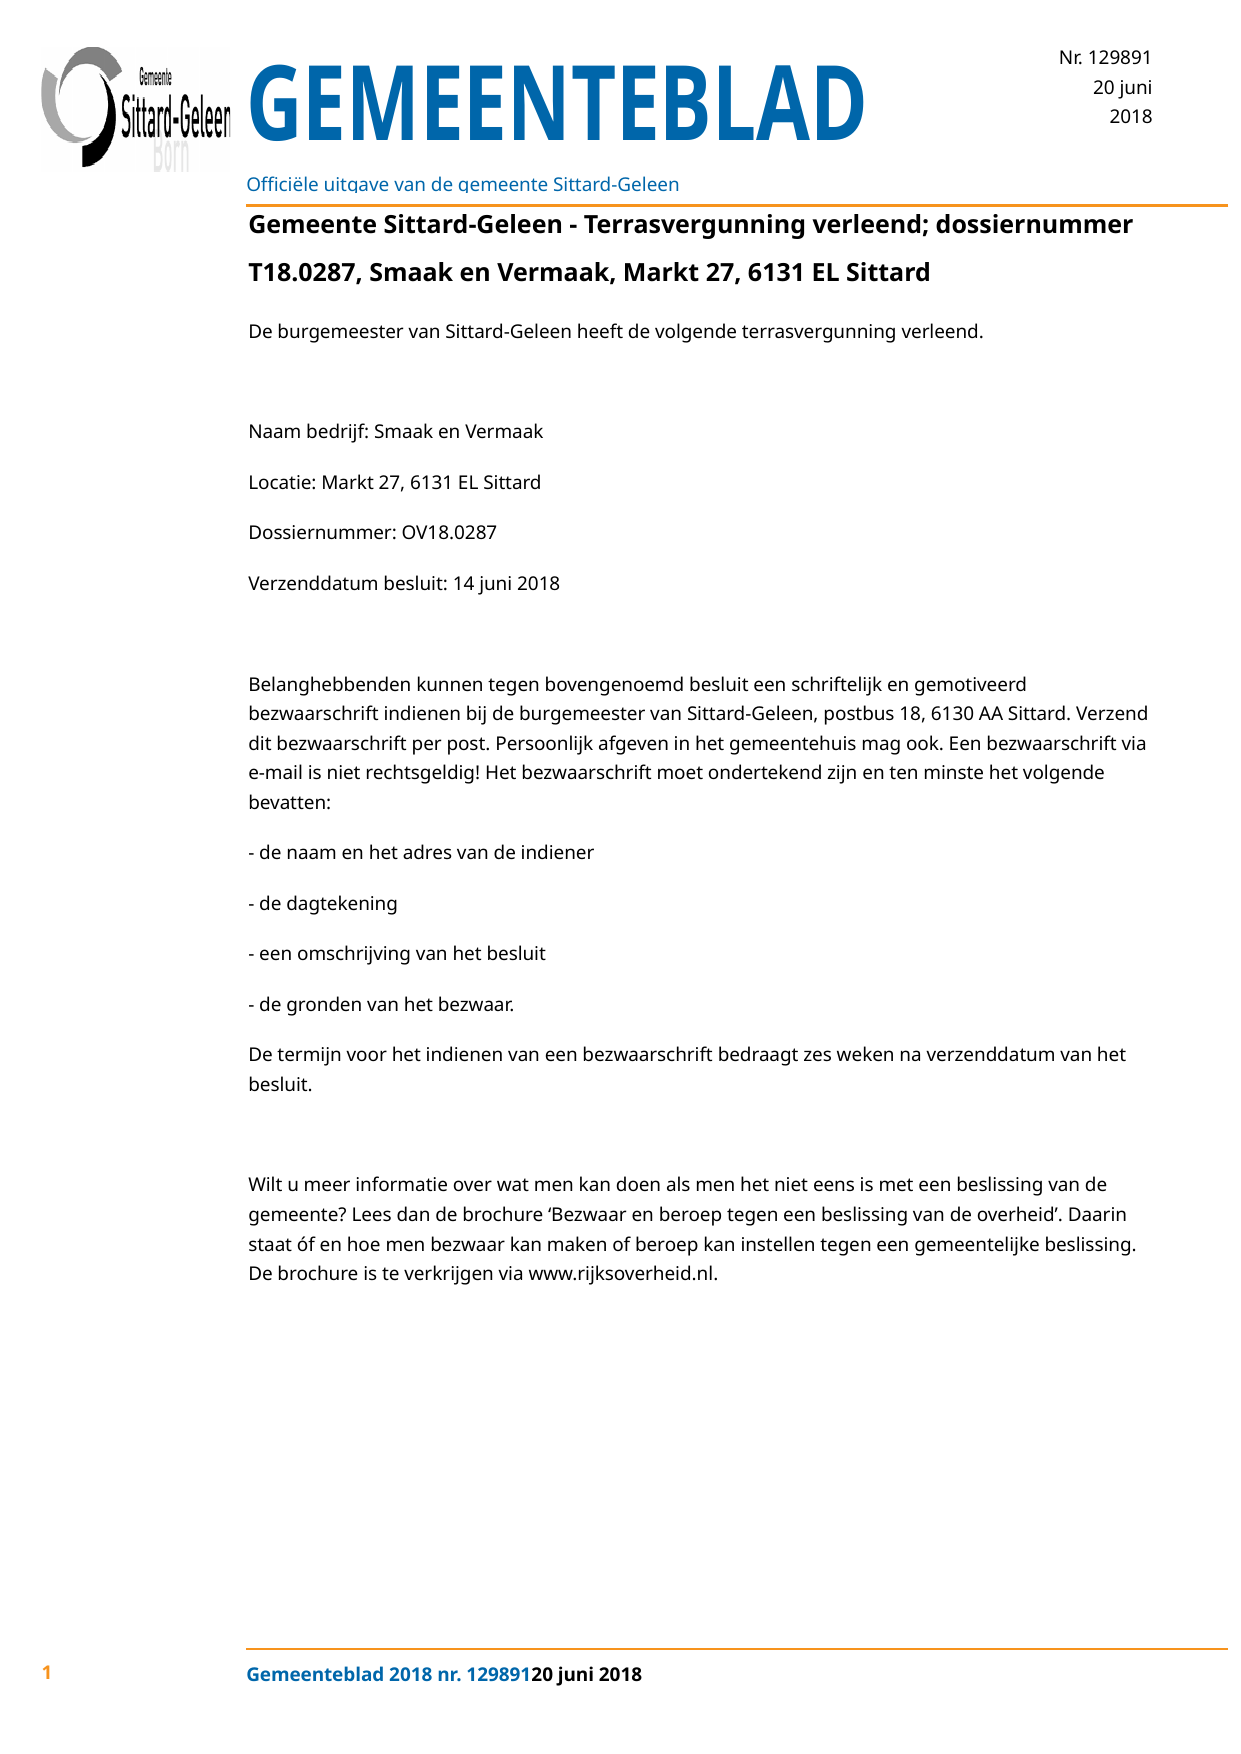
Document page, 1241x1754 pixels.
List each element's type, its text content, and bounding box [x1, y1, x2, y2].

text De termijn voor het indienen van een bezwaarschrift bedraagt zes weken na verzenddatum van het besluit. [248, 1041, 1152, 1097]
text - de dagtekening [248, 890, 1152, 916]
text Verzenddatum besluit: 14 juni 2018 [248, 570, 1152, 596]
text Gemeente Sittard-Geleen - Terrasvergunning verleend; dossiernummer T18.0287, Smaak en Vermaak, Markt 27, 6131 EL Sittard [248, 207, 1152, 288]
text Dossiernummer: OV18.0287 [248, 519, 1152, 545]
text Locatie: Markt 27, 6131 EL Sittard [248, 469, 1152, 495]
picture [41, 47, 231, 172]
text Belanghebbenden kunnen tegen bovengenoemd besluit een schriftelijk en gemotiveerd bezwaarschrift indienen bij de burgemeester van Sittard-Geleen, postbus 18, 6130 AA Sittard. Verzend dit bezwaarschrift per post. Persoonlijk afgeven in het gemeentehuis mag ook. Een bezwaarschrift via e-mail is niet rechtsgeldig! Het bezwaarschrift moet ondertekend zijn en ten minste het volgende bevatten: [248, 671, 1152, 815]
text De burgemeester van Sittard-Geleen heeft de volgende terrasvergunning verleend. [248, 318, 1152, 344]
text - de naam en het adres van de indiener [248, 839, 1152, 865]
text Naam bedrijf: Smaak en Vermaak [248, 419, 1152, 444]
text - een omschrijving van het besluit [248, 940, 1152, 966]
text Wilt u meer informatie over wat men kan doen als men het niet eens is met een beslissing van de gemeente? Lees dan de brochure ‘Bezwaar en beroep tegen een beslissing van de overheid’. Daarin staat óf en hoe men bezwaar kan maken of beroep kan instellen tegen een gemeentelijke beslissing. De brochure is te verkrijgen via www.rijksoverheid.nl. [248, 1172, 1152, 1286]
text - de gronden van het bezwaar. [248, 991, 1152, 1017]
